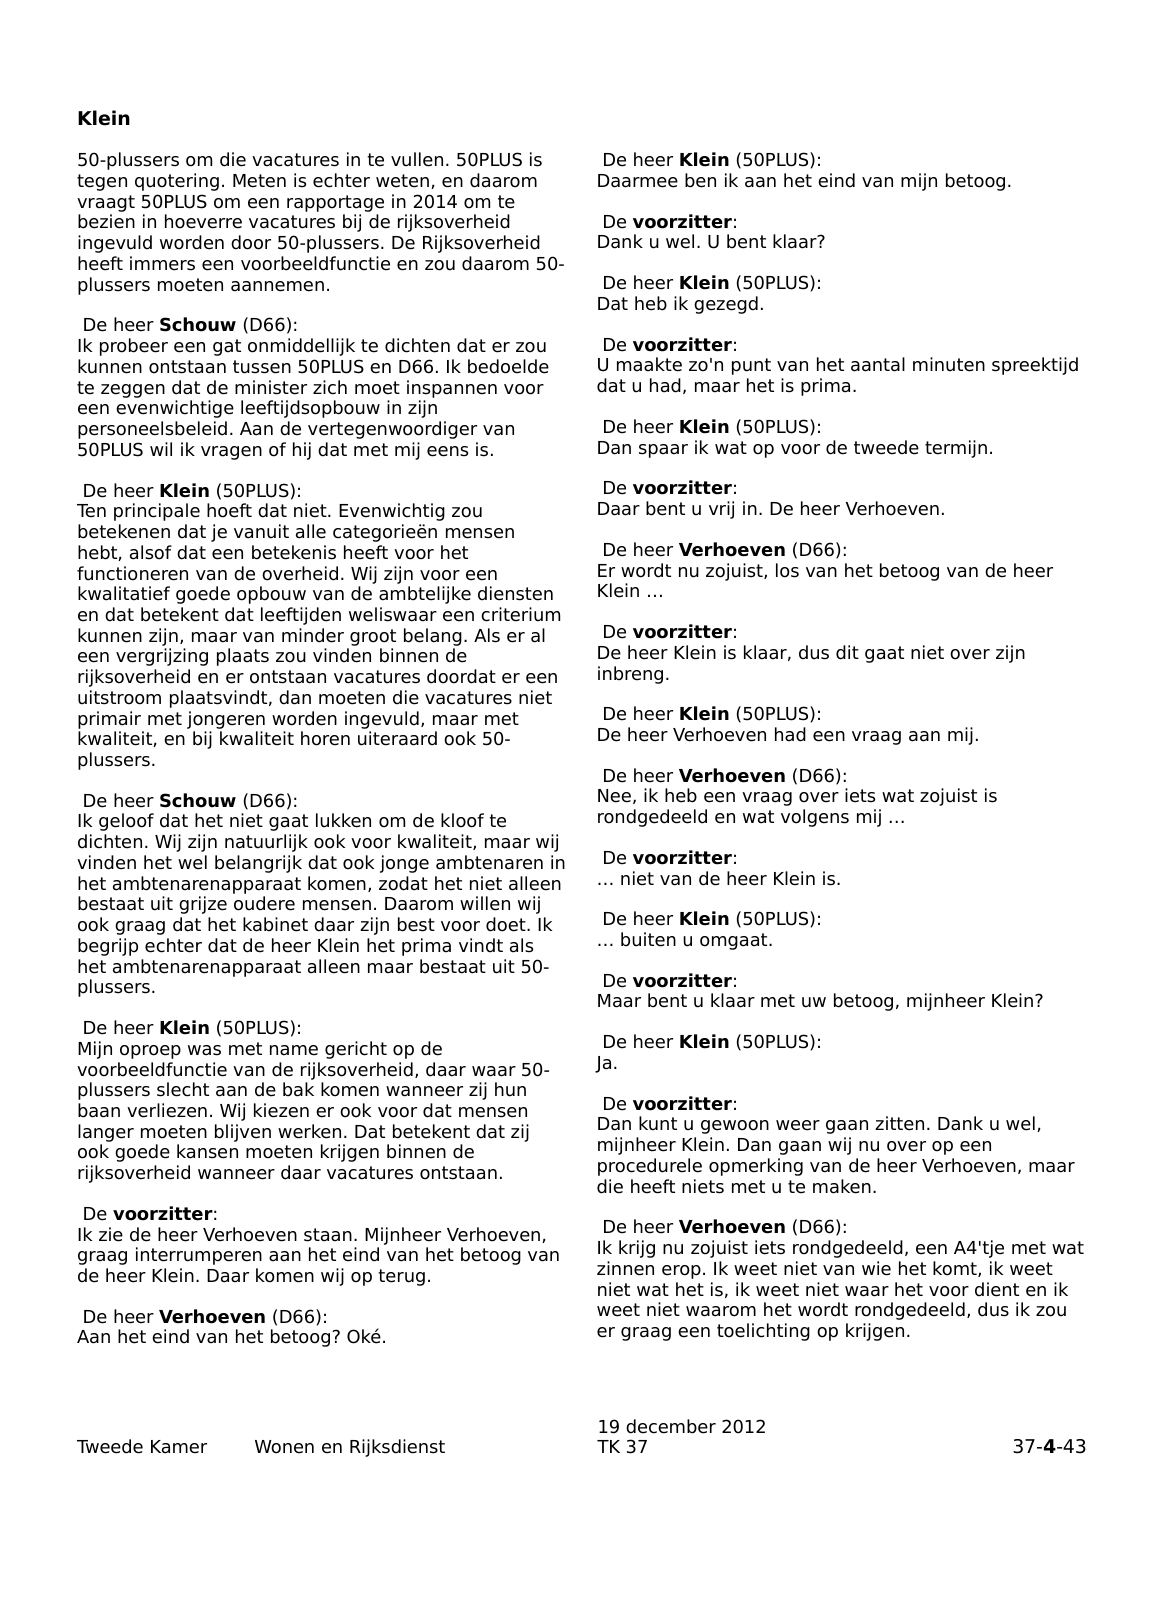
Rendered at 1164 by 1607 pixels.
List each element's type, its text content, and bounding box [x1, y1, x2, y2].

text Daar bent u vrij in. De heer Verhoeven. [596, 499, 1087, 520]
text De heer Klein (50PLUS): [596, 704, 1087, 725]
text De heer Klein (50PLUS): [77, 480, 567, 501]
text De voorzitter: [596, 622, 1087, 643]
text De heer Klein (50PLUS): [596, 909, 1087, 930]
text De voorzitter: [596, 848, 1087, 868]
text De voorzitter: [596, 1093, 1087, 1114]
text De heer Verhoeven (D66): [77, 1307, 567, 1327]
text Dan spaar ik wat op voor de tweede termijn. [596, 437, 1087, 458]
text Ik geloof dat het niet gaat lukken om de kloof te dichten. Wij zijn natuurlijk ook voor kwaliteit, maar wij vinden het wel belangrijk dat ook jonge ambtenaren in het ambtenarenapparaat komen, zodat het niet alleen bestaat uit grijze oudere mensen. Daarom willen wij ook graag dat het kabinet daar zijn best voor doet. Ik begrijp echter dat de heer Klein het prima vindt als het ambtenarenapparaat alleen maar bestaat uit 50-plussers. [77, 811, 567, 998]
text De heer Schouw (D66): [77, 791, 567, 811]
text Maar bent u klaar met uw betoog, mijnheer Klein? [596, 991, 1087, 1012]
text Dat heb ik gezegd. [596, 294, 1087, 314]
text … niet van de heer Klein is. [596, 868, 1087, 889]
text De voorzitter: [596, 971, 1087, 991]
text De heer Klein (50PLUS): [596, 1032, 1087, 1053]
text De heer Verhoeven (D66): [596, 540, 1087, 560]
text De heer Klein (50PLUS): [596, 150, 1087, 171]
text De heer Verhoeven (D66): [596, 1217, 1087, 1238]
text Er wordt nu zojuist, los van het betoog van de heer Klein … [596, 560, 1087, 602]
text De voorzitter: [596, 334, 1087, 355]
text Mijn oproep was met name gericht op de voorbeeldfunctie van de rijksoverheid, daar waar 50-plussers slecht aan de bak komen wanneer zij hun baan verliezen. Wij kiezen er ook voor dat mensen langer moeten blijven werken. Dat betekent dat zij ook goede kansen moeten krijgen binnen de rijksoverheid wanneer daar vacatures ontstaan. [77, 1039, 567, 1184]
text Ik probeer een gat onmiddellijk te dichten dat er zou kunnen ontstaan tussen 50PLUS en D66. Ik bedoelde te zeggen dat de minister zich moet inspannen voor een evenwichtige leeftijdsopbouw in zijn personeelsbeleid. Aan de vertegenwoordiger van 50PLUS wil ik vragen of hij dat met mij eens is. [77, 336, 567, 460]
text De heer Verhoeven had een vraag aan mij. [596, 725, 1087, 746]
text De heer Klein is klaar, dus dit gaat niet over zijn inbreng. [596, 643, 1087, 684]
text Nee, ik heb een vraag over iets wat zojuist is rondgedeeld en wat volgens mij … [596, 786, 1087, 828]
text Ik krijg nu zojuist iets rondgedeeld, een A4'tje met wat zinnen erop. Ik weet niet van wie het komt, ik weet niet wat het is, ik weet niet waar het voor dient en ik weet niet waarom het wordt rondgedeeld, dus ik zou er graag een toelichting op krijgen. [596, 1238, 1087, 1342]
text De voorzitter: [77, 1204, 567, 1224]
text Ik zie de heer Verhoeven staan. Mijnheer Verhoeven, graag interrumperen aan het eind van het betoog van de heer Klein. Daar komen wij op terug. [77, 1224, 567, 1287]
text Dan kunt u gewoon weer gaan zitten. Dank u wel, mijnheer Klein. Dan gaan wij nu over op een procedurele opmerking van de heer Verhoeven, maar die heeft niets met u te maken. [596, 1114, 1087, 1197]
text De heer Verhoeven (D66): [596, 766, 1087, 786]
text De heer Klein (50PLUS): [596, 417, 1087, 437]
text Dank u wel. U bent klaar? [596, 232, 1087, 253]
text De heer Klein (50PLUS): [596, 273, 1087, 294]
text U maakte zo'n punt van het aantal minuten spreektijd dat u had, maar het is prima. [596, 355, 1087, 397]
text De heer Schouw (D66): [77, 315, 567, 336]
text … buiten u omgaat. [596, 930, 1087, 951]
text Daarmee ben ik aan het eind van mijn betoog. [596, 171, 1087, 192]
text Ten principale hoeft dat niet. Evenwichtig zou betekenen dat je vanuit alle categorieën mensen hebt, alsof dat een betekenis heeft voor het functioneren van de overheid. Wij zijn voor een kwalitatief goede opbouw van de ambtelijke diensten en dat betekent dat leeftijden weliswaar een criterium kunnen zijn, maar van minder groot belang. Als er al een vergrijzing plaats zou vinden binnen de rijksoverheid en er ontstaan vacatures doordat er een uitstroom plaatsvindt, dan moeten die vacatures niet primair met jongeren worden ingevuld, maar met kwaliteit, en bij kwaliteit horen uiteraard ook 50-plussers. [77, 501, 567, 771]
text Ja. [596, 1053, 1087, 1073]
text De voorzitter: [596, 212, 1087, 232]
text 50-plussers om die vacatures in te vullen. 50PLUS is tegen quotering. Meten is echter weten, en daarom vraagt 50PLUS om een rapportage in 2014 om te bezien in hoeverre vacatures bij de rijksoverheid ingevuld worden door 50-plussers. De Rijksoverheid heeft immers een voorbeeldfunctie en zou daarom 50-plussers moeten aannemen. [77, 150, 567, 295]
text Aan het eind van het betoog? Oké. [77, 1327, 567, 1348]
text De heer Klein (50PLUS): [77, 1018, 567, 1039]
text De voorzitter: [596, 478, 1087, 499]
